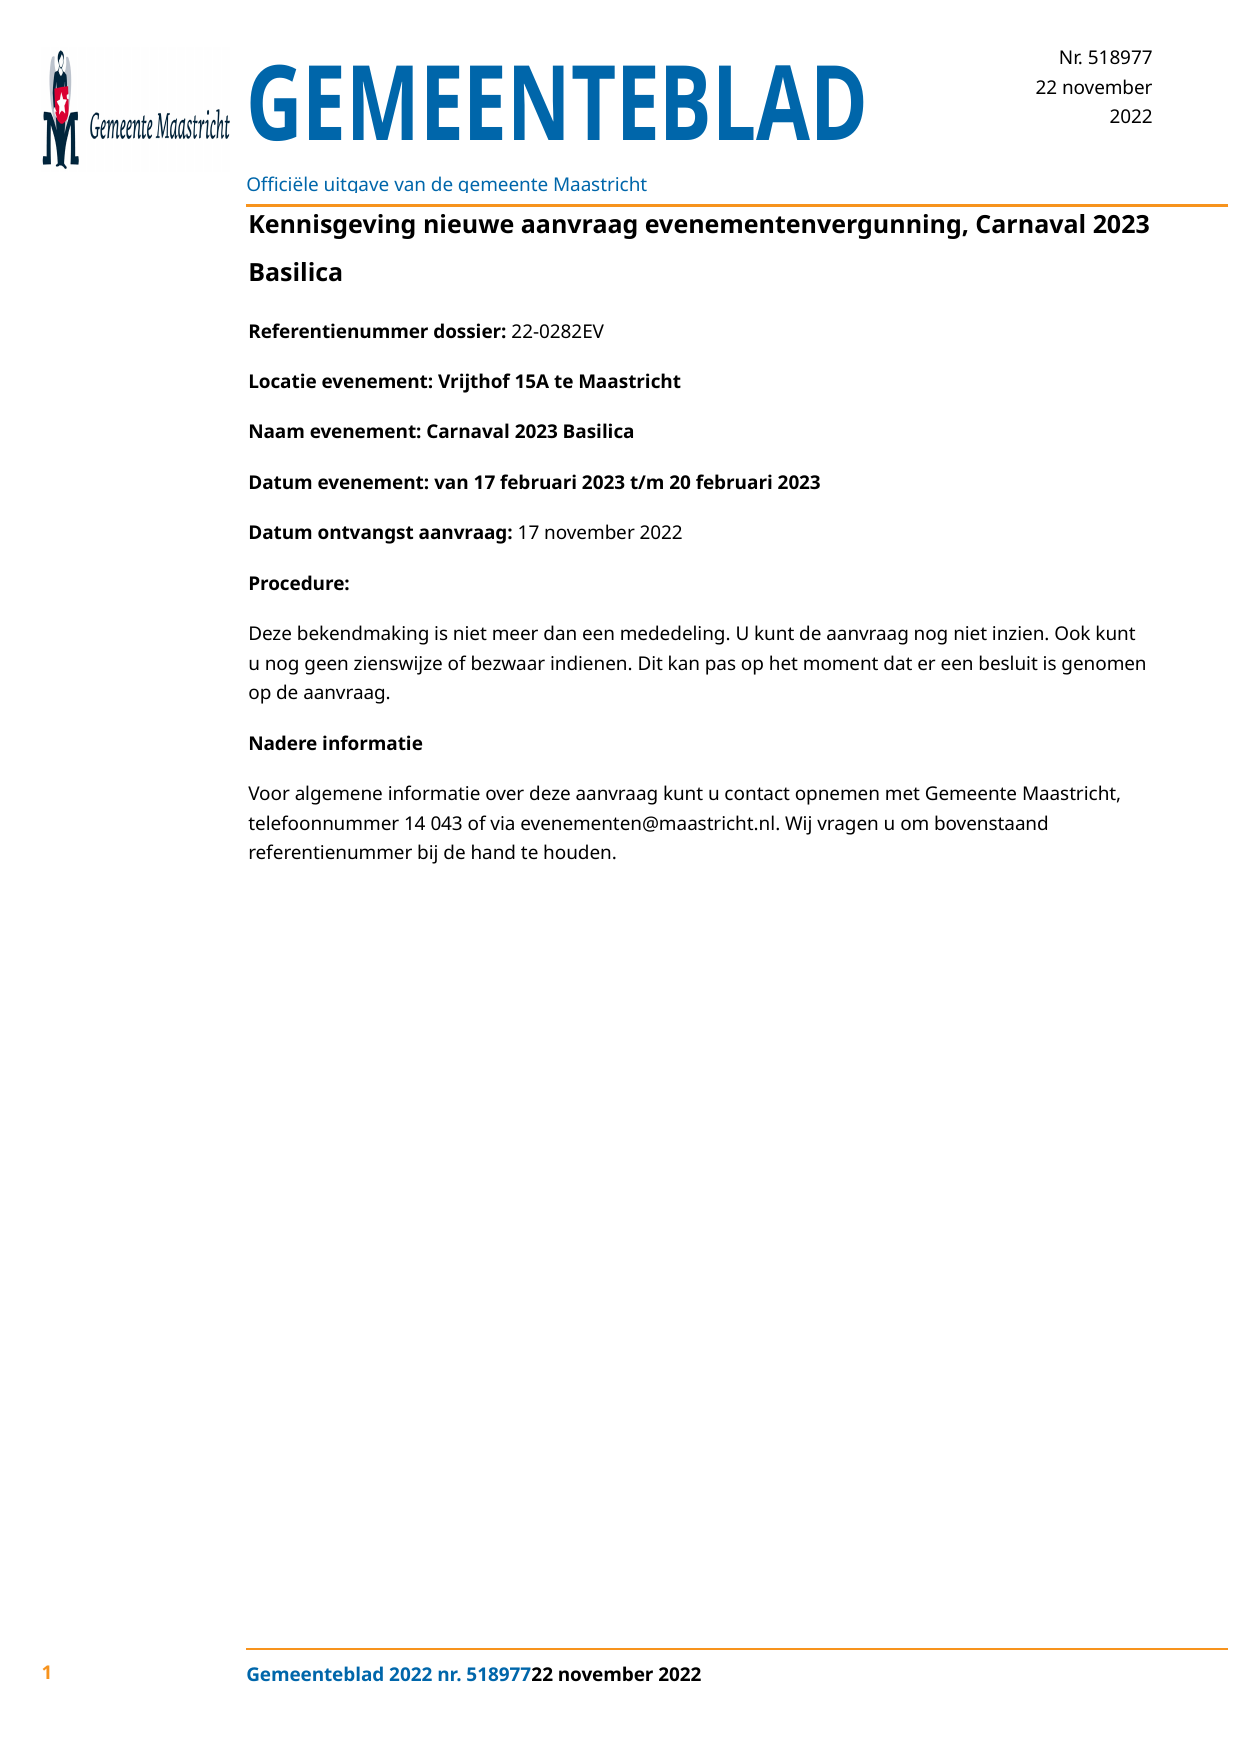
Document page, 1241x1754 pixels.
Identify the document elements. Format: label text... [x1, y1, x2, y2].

text Datum ontvangst aanvraag: 17 november 2022 [248, 519, 1152, 545]
text Voor algemene informatie over deze aanvraag kunt u contact opnemen met Gemeente Maastricht, telefoonnummer 14 043 of via evenementen@maastricht.nl. Wij vragen u om bovenstaand referentienummer bij de hand te houden. [248, 780, 1152, 865]
text Nadere informatie [248, 730, 1152, 756]
text Kennisgeving nieuwe aanvraag evenementenvergunning, Carnaval 2023 Basilica [248, 207, 1152, 288]
text Datum evenement: van 17 februari 2023 t/m 20 februari 2023 [248, 469, 1152, 495]
picture [41, 47, 231, 172]
text Procedure: [248, 570, 1152, 596]
text Deze bekendmaking is niet meer dan een mededeling. U kunt de aanvraag nog niet inzien. Ook kunt u nog geen zienswijze of bezwaar indienen. Dit kan pas op het moment dat er een besluit is genomen op de aanvraag. [248, 620, 1152, 705]
text Locatie evenement: Vrijthof 15A te Maastricht [248, 368, 1152, 394]
text Referentienummer dossier: 22-0282EV [248, 318, 1152, 344]
text Naam evenement: Carnaval 2023 Basilica [248, 419, 1152, 444]
